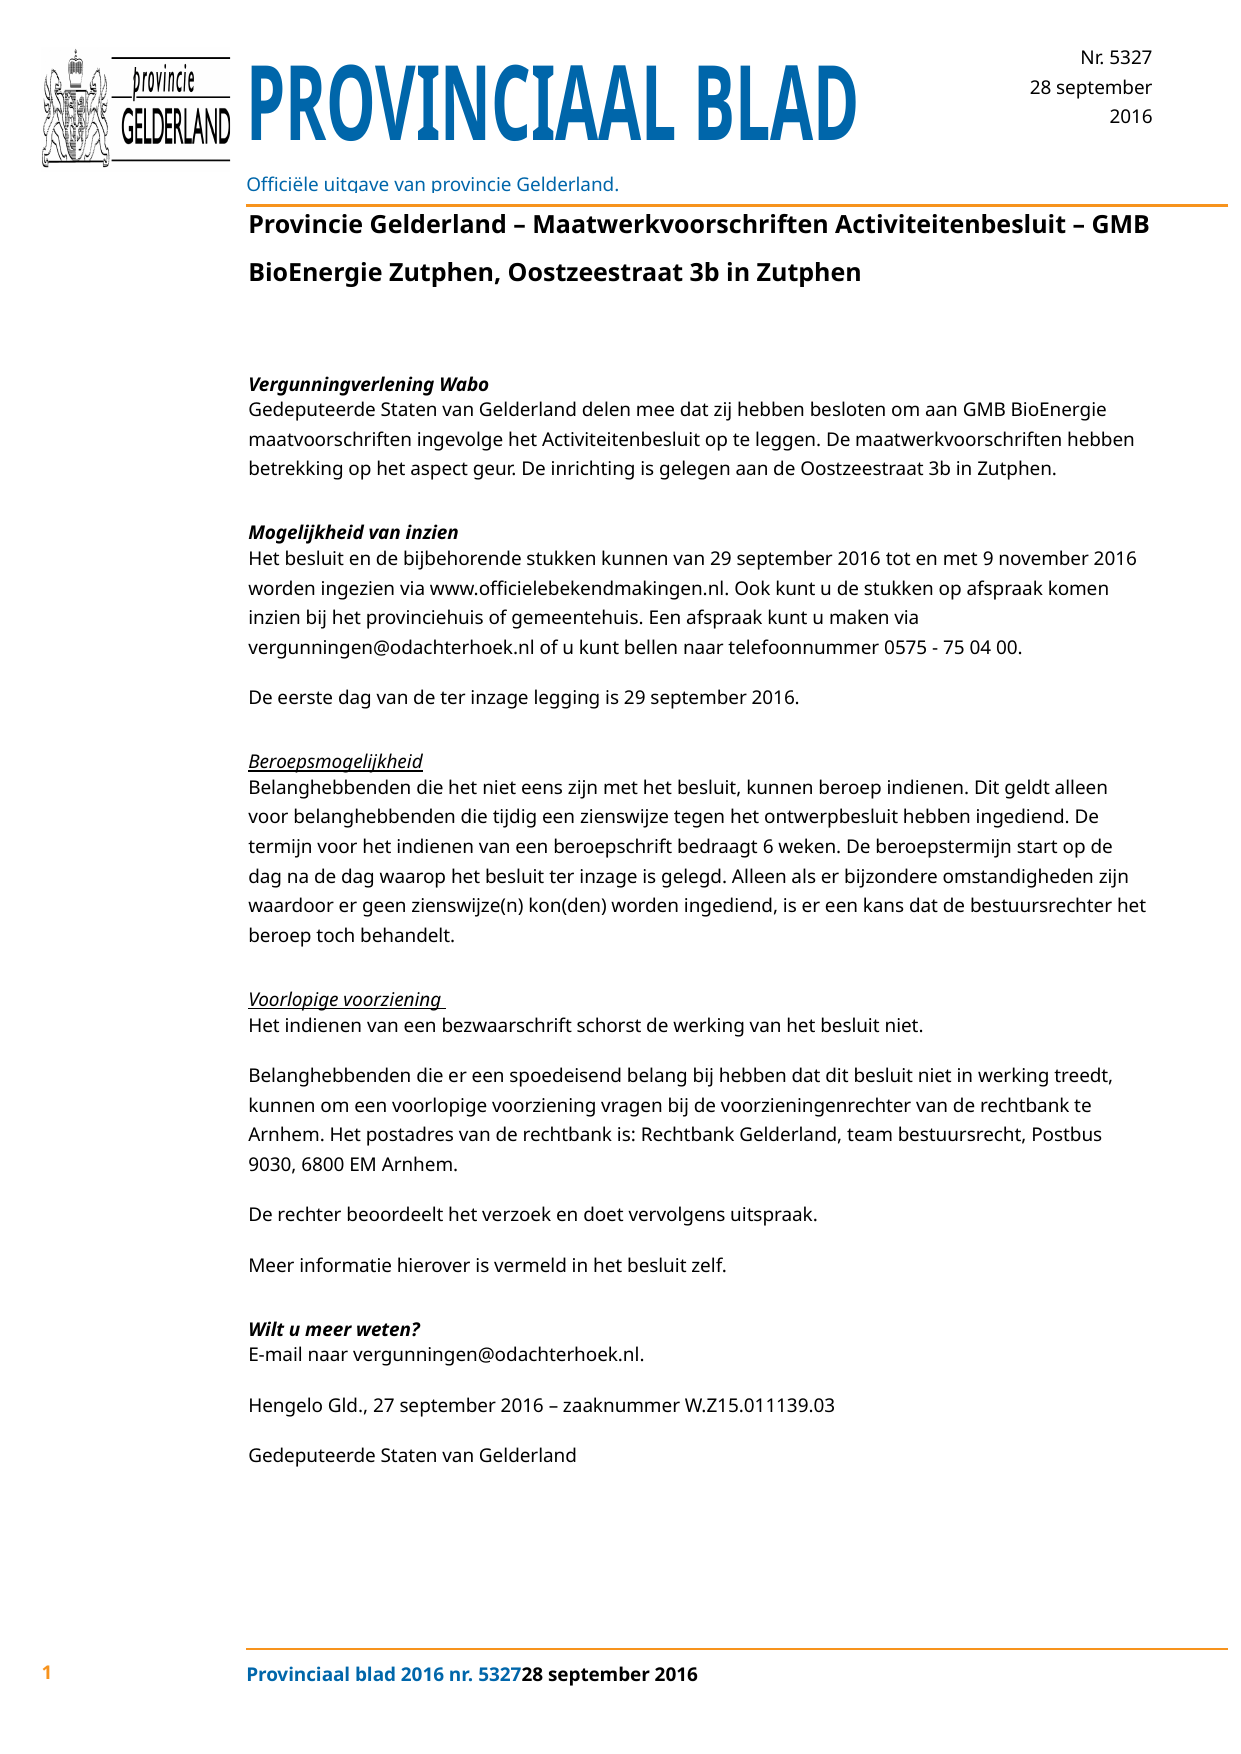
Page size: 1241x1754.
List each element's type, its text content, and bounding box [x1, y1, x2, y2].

text Hengelo Gld., 27 september 2016 – zaaknummer W.Z15.011139.03 [248, 1392, 1152, 1418]
text Het besluit en de bijbehorende stukken kunnen van 29 september 2016 tot en met 9 november 2016 worden ingezien via www.officielebekendmakingen.nl. Ook kunt u de stukken op afspraak komen inzien bij het provinciehuis of gemeentehuis. Een afspraak kunt u maken via vergunningen@odachterhoek.nl of u kunt bellen naar telefoonnummer 0575 - 75 04 00. [248, 545, 1152, 660]
text Provincie Gelderland – Maatwerkvoorschriften Activiteitenbesluit – GMB BioEnergie Zutphen, Oostzeestraat 3b in Zutphen [248, 207, 1152, 288]
text Gedeputeerde Staten van Gelderland delen mee dat zij hebben besloten om aan GMB BioEnergie maatvoorschriften ingevolge het Activiteitenbesluit op te leggen. De maatwerkvoorschriften hebben betrekking op het aspect geur. De inrichting is gelegen aan de Oostzeestraat 3b in Zutphen. [248, 396, 1152, 481]
text Belanghebbenden die er een spoedeisend belang bij hebben dat dit besluit niet in werking treedt, kunnen om een voorlopige voorziening vragen bij de voorzieningenrechter van de rechtbank te Arnhem. Het postadres van de rechtbank is: Rechtbank Gelderland, team bestuursrecht, Postbus 9030, 6800 EM Arnhem. [248, 1062, 1152, 1177]
text Mogelijkheid van inzien [248, 519, 1152, 545]
text Voorlopige voorziening [248, 986, 1152, 1012]
text De eerste dag van de ter inzage legging is 29 september 2016. [248, 684, 1152, 710]
picture [41, 47, 231, 172]
text De rechter beoordeelt het verzoek en doet vervolgens uitspraak. [248, 1201, 1152, 1227]
text Gedeputeerde Staten van Gelderland [248, 1442, 1152, 1468]
text Wilt u meer weten? [248, 1316, 1152, 1341]
text E-mail naar vergunningen@odachterhoek.nl. [248, 1341, 1152, 1367]
text Beroepsmogelijkheid [248, 748, 1152, 774]
text Het indienen van een bezwaarschrift schorst de werking van het besluit niet. [248, 1012, 1152, 1037]
text Meer informatie hierover is vermeld in het besluit zelf. [248, 1252, 1152, 1277]
text Vergunningverlening Wabo [248, 371, 1152, 396]
text Belanghebbenden die het niet eens zijn met het besluit, kunnen beroep indienen. Dit geldt alleen voor belanghebbenden die tijdig een zienswijze tegen het ontwerpbesluit hebben ingediend. De termijn voor het indienen van een beroepschrift bedraagt 6 weken. De beroepstermijn start op de dag na de dag waarop het besluit ter inzage is gelegd. Alleen als er bijzondere omstandigheden zijn waardoor er geen zienswijze(n) kon(den) worden ingediend, is er een kans dat de bestuursrechter het beroep toch behandelt. [248, 774, 1152, 948]
